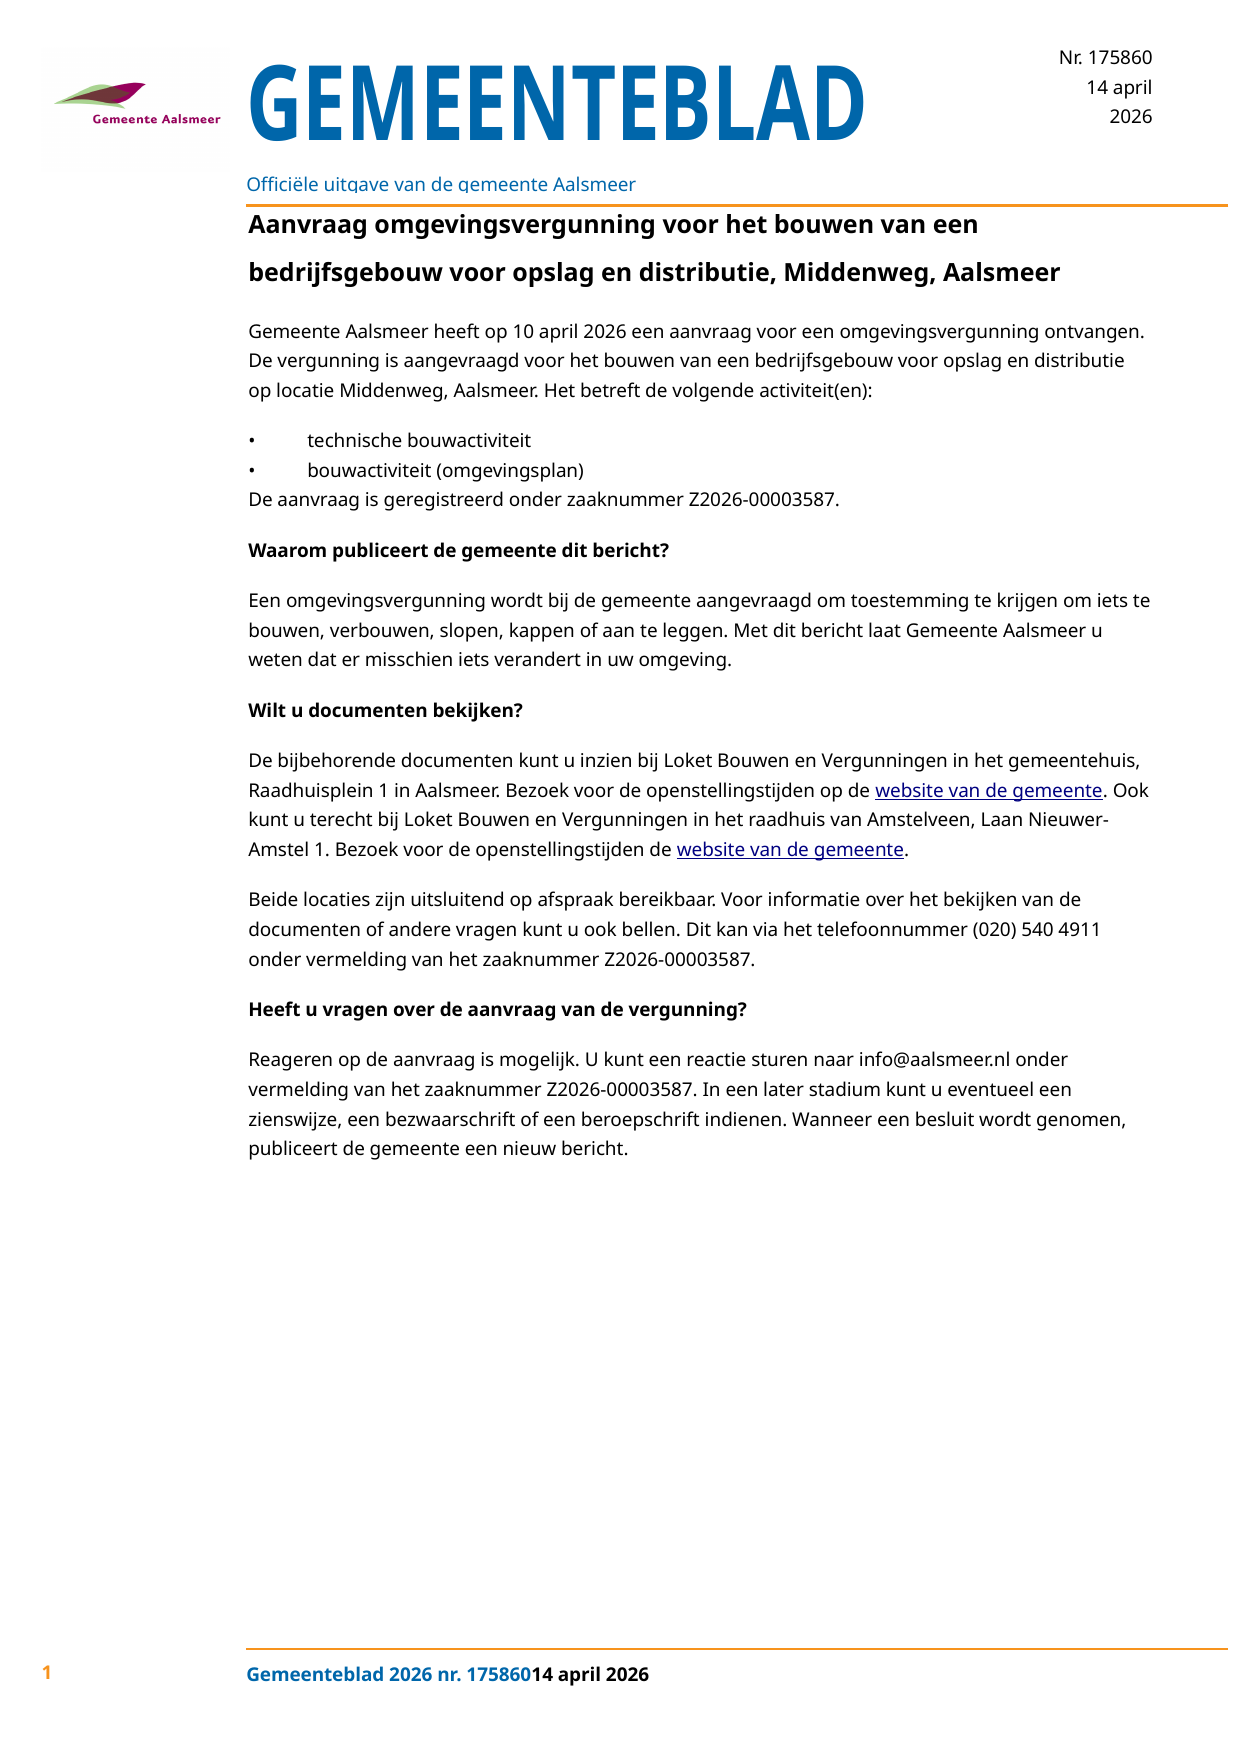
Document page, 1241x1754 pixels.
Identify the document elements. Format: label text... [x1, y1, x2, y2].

text Heeft u vragen over de aanvraag van de vergunning? [248, 996, 1152, 1022]
text Gemeente Aalsmeer heeft op 10 april 2026 een aanvraag voor een omgevingsvergunning ontvangen. De vergunning is aangevraagd voor het bouwen van een bedrijfsgebouw voor opslag en distributie op locatie Middenweg, Aalsmeer. Het betreft de volgende activiteit(en): [248, 318, 1152, 403]
text Reageren op de aanvraag is mogelijk. U kunt een reactie sturen naar info@aalsmeer.nl onder vermelding van het zaaknummer Z2026-00003587. In een later stadium kunt u eventueel een zienswijze, een bezwaarschrift of een beroepschrift indienen. Wanneer een besluit wordt genomen, publiceert de gemeente een nieuw bericht. [248, 1047, 1152, 1161]
text Wilt u documenten bekijken? [248, 697, 1152, 723]
text Aanvraag omgevingsvergunning voor het bouwen van een bedrijfsgebouw voor opslag en distributie, Middenweg, Aalsmeer [248, 207, 1152, 288]
list technische bouwactiviteit [248, 427, 1152, 453]
picture [41, 47, 231, 172]
list bouwactiviteit (omgevingsplan) [248, 457, 1152, 483]
text Een omgevingsvergunning wordt bij de gemeente aangevraagd om toestemming te krijgen om iets te bouwen, verbouwen, slopen, kappen of aan te leggen. Met dit bericht laat Gemeente Aalsmeer u weten dat er misschien iets verandert in uw omgeving. [248, 587, 1152, 672]
text De bijbehorende documenten kunt u inzien bij Loket Bouwen en Vergunningen in het gemeentehuis, Raadhuisplein 1 in Aalsmeer. Bezoek voor de openstellingstijden op de website van de gemeente. Ook kunt u terecht bij Loket Bouwen en Vergunningen in het raadhuis van Amstelveen, Laan Nieuwer-Amstel 1. Bezoek voor de openstellingstijden de website van de gemeente. [248, 747, 1152, 862]
text De aanvraag is geregistreerd onder zaaknummer Z2026-00003587. [248, 487, 1152, 512]
text Beide locaties zijn uitsluitend op afspraak bereikbaar. Voor informatie over het bekijken van de documenten of andere vragen kunt u ook bellen. Dit kan via het telefoonnummer (020) 540 4911 onder vermelding van het zaaknummer Z2026-00003587. [248, 887, 1152, 972]
text Waarom publiceert de gemeente dit bericht? [248, 537, 1152, 563]
